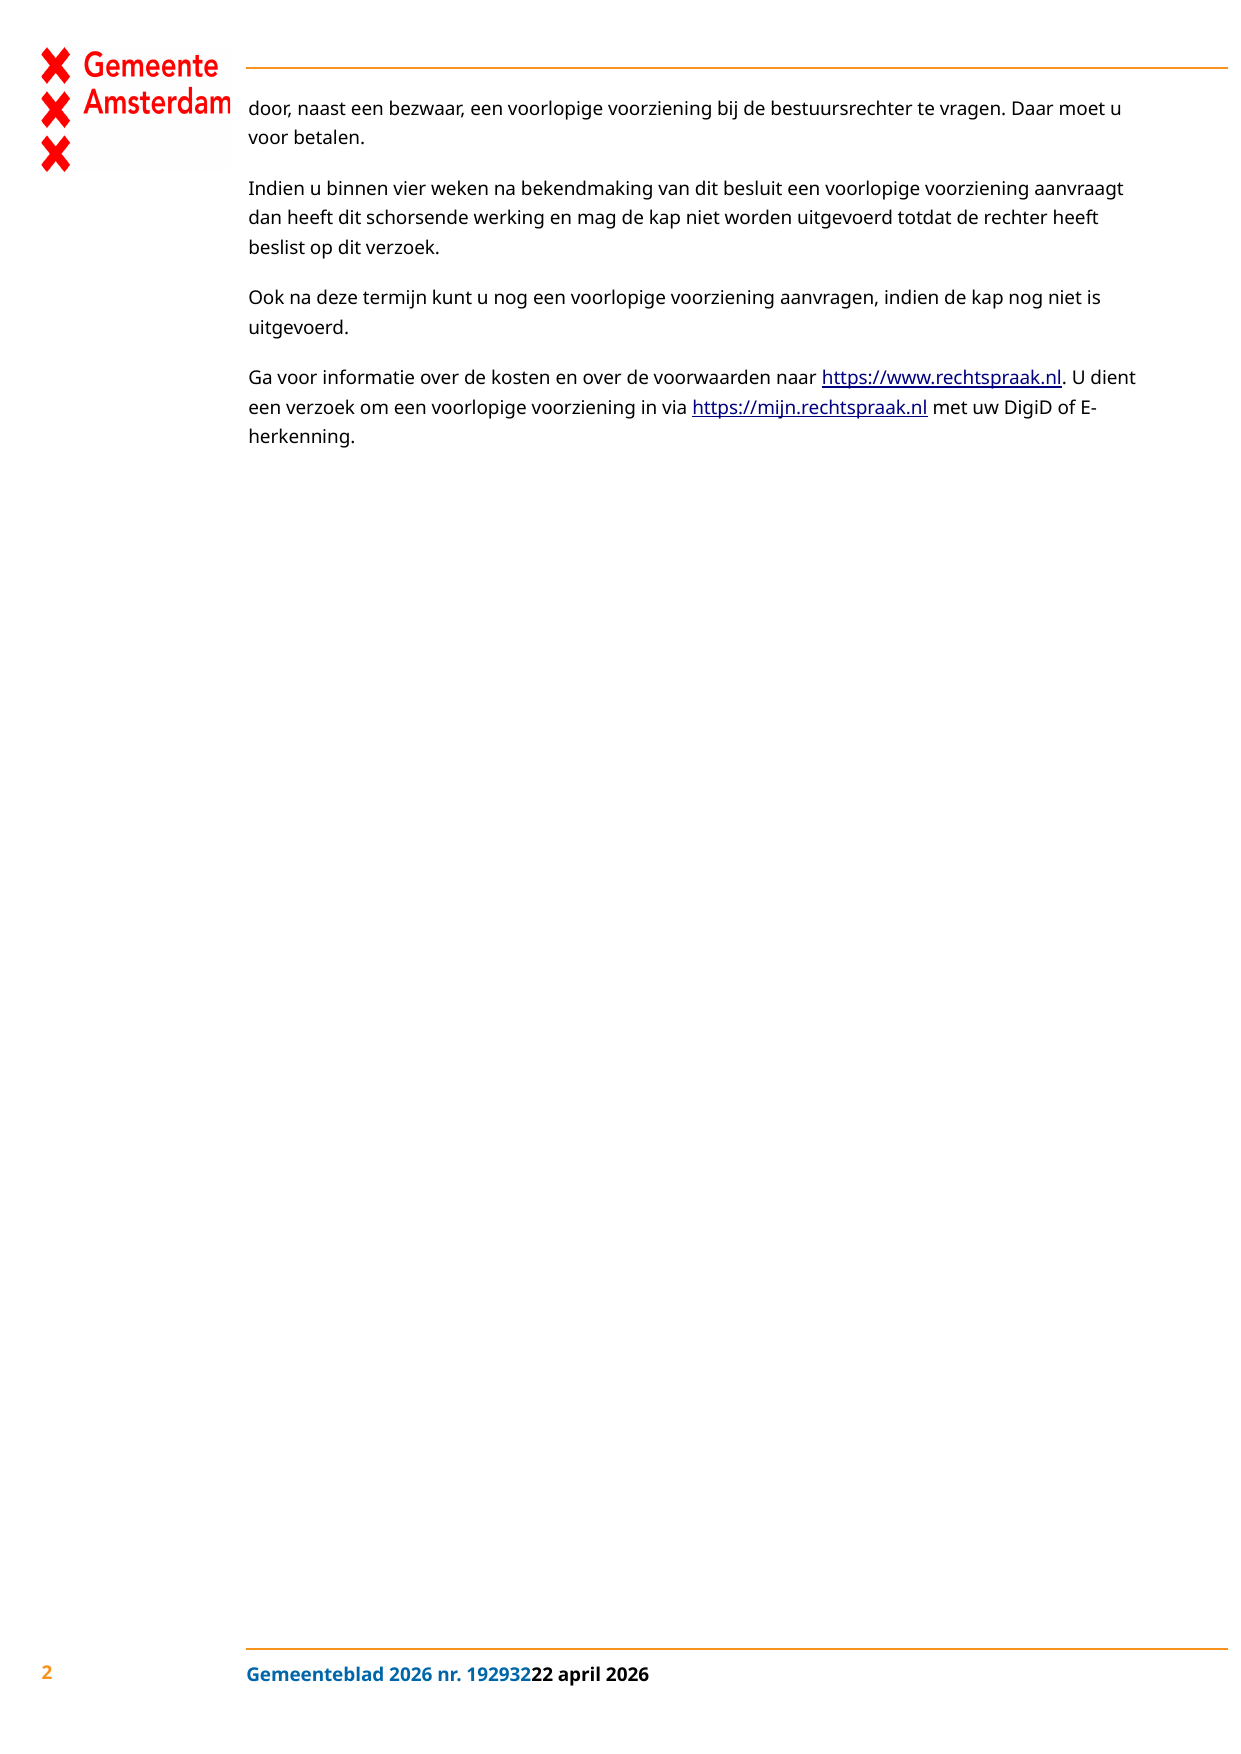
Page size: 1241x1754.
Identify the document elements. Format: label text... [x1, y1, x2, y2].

text Indien u binnen vier weken na bekendmaking van dit besluit een voorlopige voorziening aanvraagt dan heeft dit schorsende werking en mag de kap niet worden uitgevoerd totdat de rechter heeft beslist op dit verzoek. [248, 175, 1152, 260]
picture [41, 47, 231, 172]
text Ook na deze termijn kunt u nog een voorlopige voorziening aanvragen, indien de kap nog niet is uitgevoerd. [248, 284, 1152, 340]
text Ga voor informatie over de kosten en over de voorwaarden naar https://www.rechtspraak.nl. U dient een verzoek om een voorlopige voorziening in via https://mijn.rechtspraak.nl met uw DigiD of E-herkenning. [248, 364, 1152, 449]
text door, naast een bezwaar, een voorlopige voorziening bij de bestuursrechter te vragen. Daar moet u voor betalen. [248, 95, 1152, 150]
